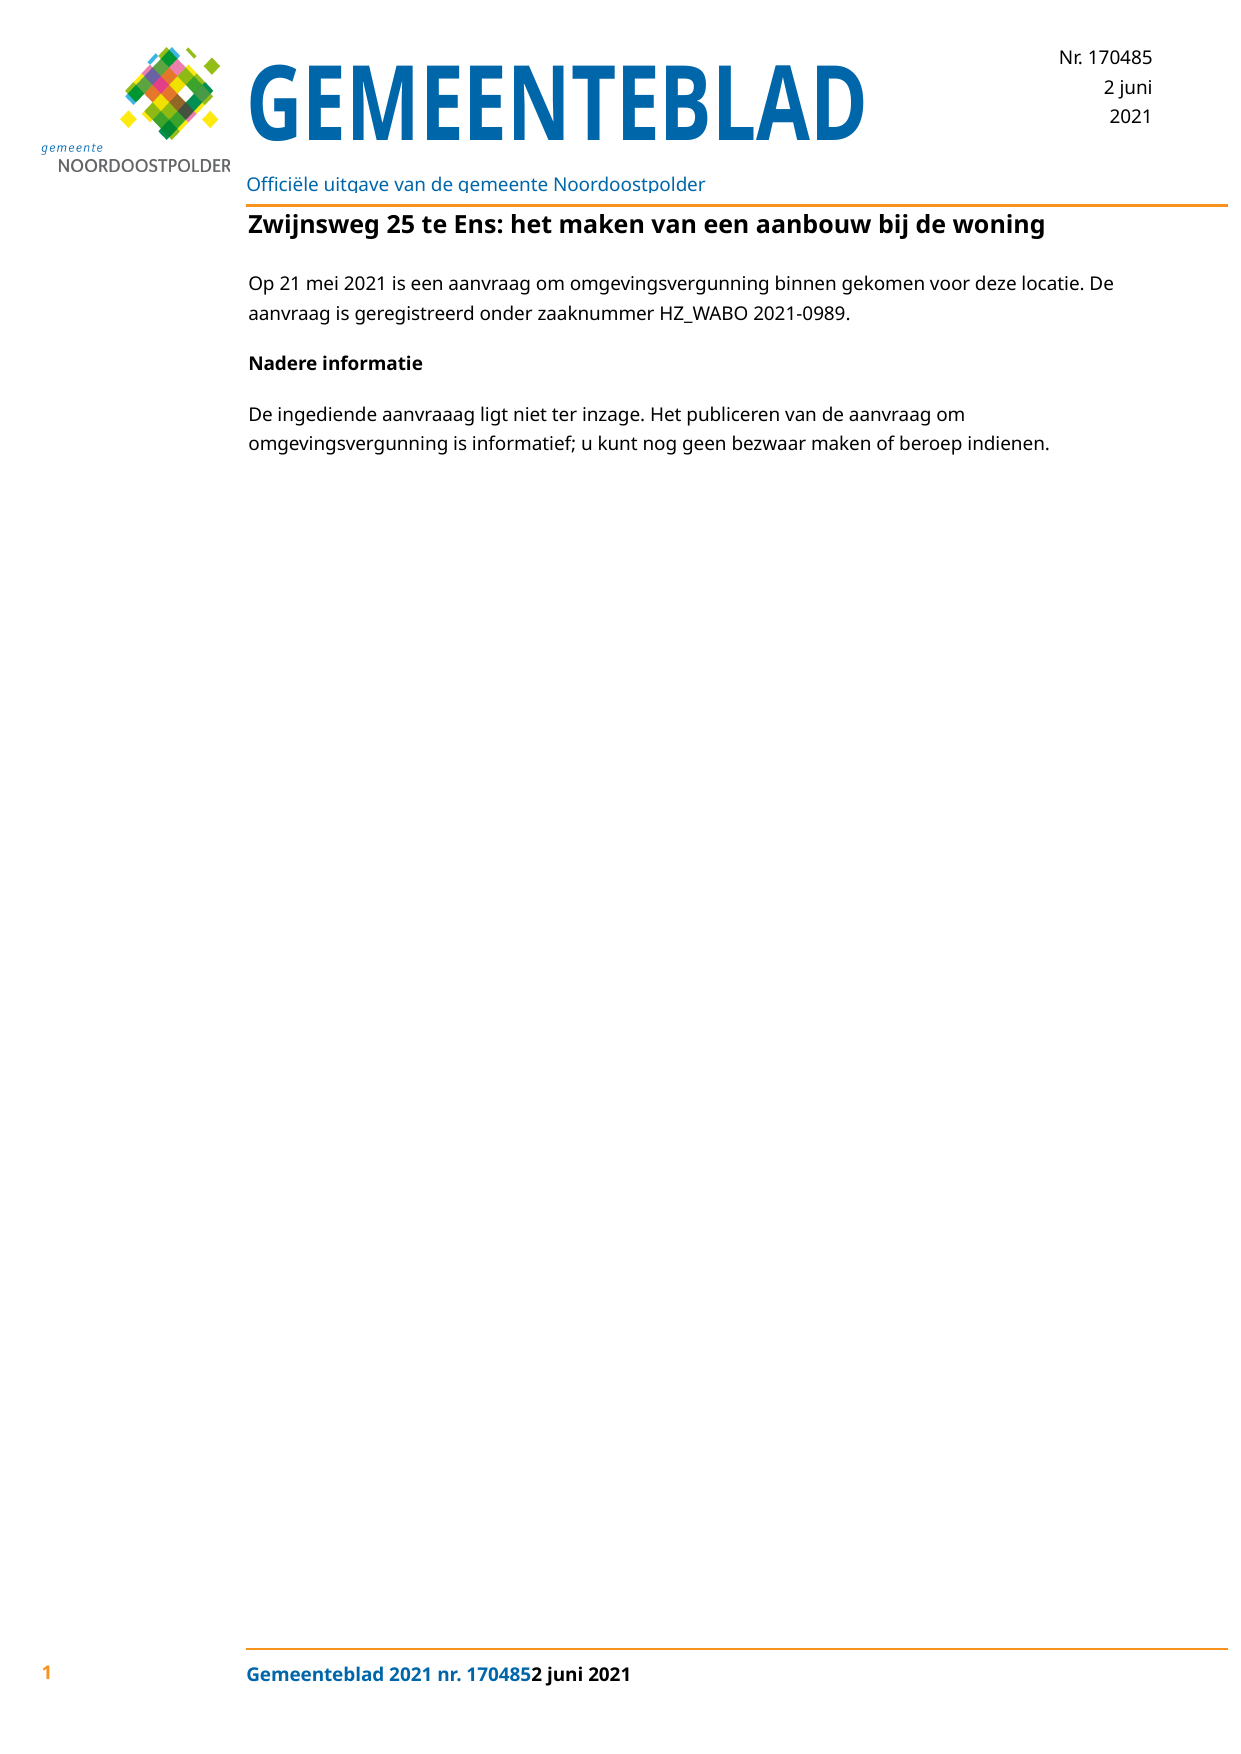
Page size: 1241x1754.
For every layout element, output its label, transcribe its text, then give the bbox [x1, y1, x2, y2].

picture [41, 47, 231, 172]
text De ingediende aanvraaag ligt niet ter inzage. Het publiceren van de aanvraag om omgevingsvergunning is informatief; u kunt nog geen bezwaar maken of beroep indienen. [248, 401, 1152, 456]
text Op 21 mei 2021 is een aanvraag om omgevingsvergunning binnen gekomen voor deze locatie. De aanvraag is geregistreerd onder zaaknummer HZ_WABO 2021-0989. [248, 270, 1152, 326]
text Zwijnsweg 25 te Ens: het maken van een aanbouw bij de woning [248, 207, 1152, 241]
text Nadere informatie [248, 350, 1152, 376]
